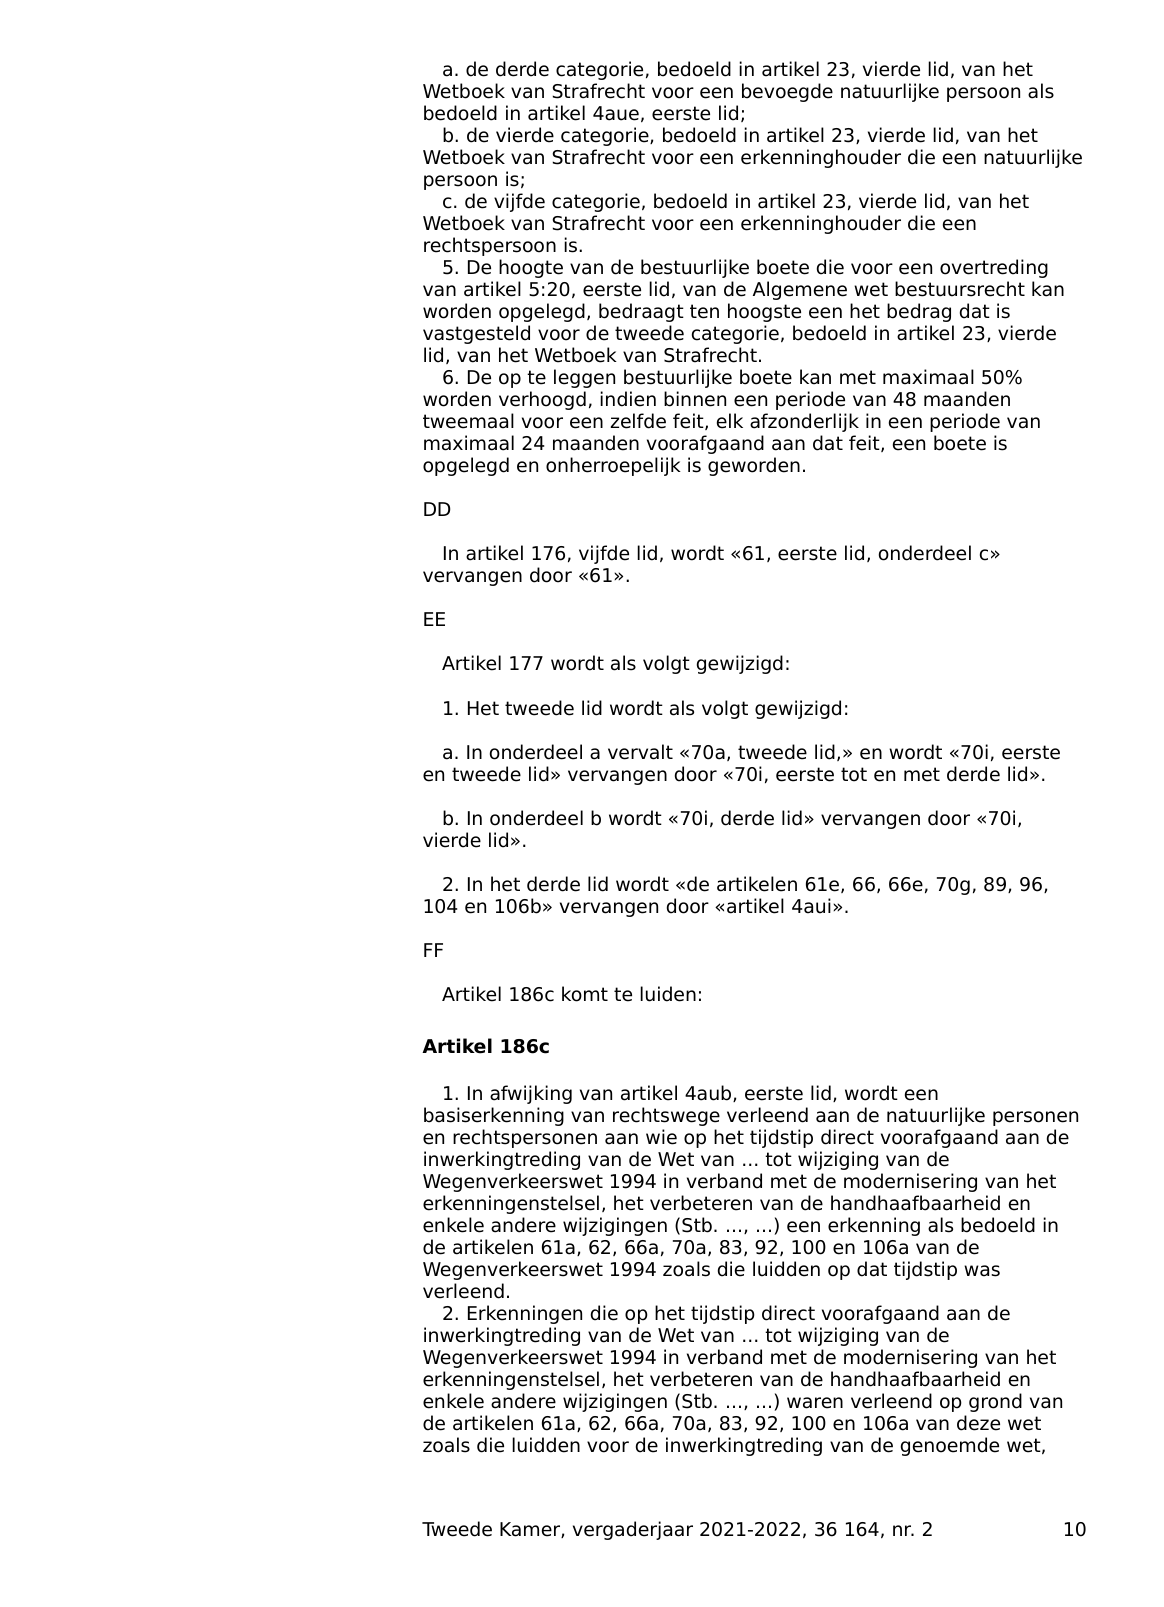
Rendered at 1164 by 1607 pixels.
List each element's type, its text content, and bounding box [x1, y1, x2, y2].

text 2. Erkenningen die op het tijdstip direct voorafgaand aan de inwerkingtreding van de Wet van ... tot wijziging van de Wegenverkeerswet 1994 in verband met de modernisering van het erkenningenstelsel, het verbeteren van de handhaafbaarheid en enkele andere wijzigingen (Stb. ..., ...) waren verleend op grond van de artikelen 61a, 62, 66a, 70a, 83, 92, 100 en 106a van deze wet zoals die luidden voor de inwerkingtreding van de genoemde wet, [422, 1303, 1087, 1457]
text 5. De hoogte van de bestuurlijke boete die voor een overtreding van artikel 5:20, eerste lid, van de Algemene wet bestuursrecht kan worden opgelegd, bedraagt ten hoogste een het bedrag dat is vastgesteld voor de tweede categorie, bedoeld in artikel 23, vierde lid, van het Wetboek van Strafrecht. [422, 257, 1087, 367]
text In artikel 176, vijfde lid, wordt «61, eerste lid, onderdeel c» vervangen door «61». [422, 543, 1087, 587]
text 1. Het tweede lid wordt als volgt gewijzigd: [422, 697, 1087, 719]
text a. de derde categorie, bedoeld in artikel 23, vierde lid, van het Wetboek van Strafrecht voor een bevoegde natuurlijke persoon als bedoeld in artikel 4aue, eerste lid; [422, 59, 1087, 125]
text DD [422, 499, 1087, 521]
text c. de vijfde categorie, bedoeld in artikel 23, vierde lid, van het Wetboek van Strafrecht voor een erkenninghouder die een rechtspersoon is. [422, 191, 1087, 257]
text 6. De op te leggen bestuurlijke boete kan met maximaal 50% worden verhoogd, indien binnen een periode van 48 maanden tweemaal voor een zelfde feit, elk afzonderlijk in een periode van maximaal 24 maanden voorafgaand aan dat feit, een boete is opgelegd en onherroepelijk is geworden. [422, 367, 1087, 477]
text 2. In het derde lid wordt «de artikelen 61e, 66, 66e, 70g, 89, 96, 104 en 106b» vervangen door «artikel 4aui». [422, 874, 1087, 918]
text Artikel 186c komt te luiden: [422, 984, 1087, 1006]
text a. In onderdeel a vervalt «70a, tweede lid,» en wordt «70i, eerste en tweede lid» vervangen door «70i, eerste tot en met derde lid». [422, 742, 1087, 786]
subtitle Artikel 186c [422, 1036, 1087, 1058]
text 1. In afwijking van artikel 4aub, eerste lid, wordt een basiserkenning van rechtswege verleend aan de natuurlijke personen en rechtspersonen aan wie op het tijdstip direct voorafgaand aan de inwerkingtreding van de Wet van ... tot wijziging van de Wegenverkeerswet 1994 in verband met de modernisering van het erkenningenstelsel, het verbeteren van de handhaafbaarheid en enkele andere wijzigingen (Stb. ..., ...) een erkenning als bedoeld in de artikelen 61a, 62, 66a, 70a, 83, 92, 100 en 106a van de Wegenverkeerswet 1994 zoals die luidden op dat tijdstip was verleend. [422, 1083, 1087, 1303]
text Artikel 177 wordt als volgt gewijzigd: [422, 653, 1087, 675]
text b. de vierde categorie, bedoeld in artikel 23, vierde lid, van het Wetboek van Strafrecht voor een erkenninghouder die een natuurlijke persoon is; [422, 125, 1087, 191]
text EE [422, 609, 1087, 631]
text b. In onderdeel b wordt «70i, derde lid» vervangen door «70i, vierde lid». [422, 808, 1087, 852]
text FF [422, 940, 1087, 962]
